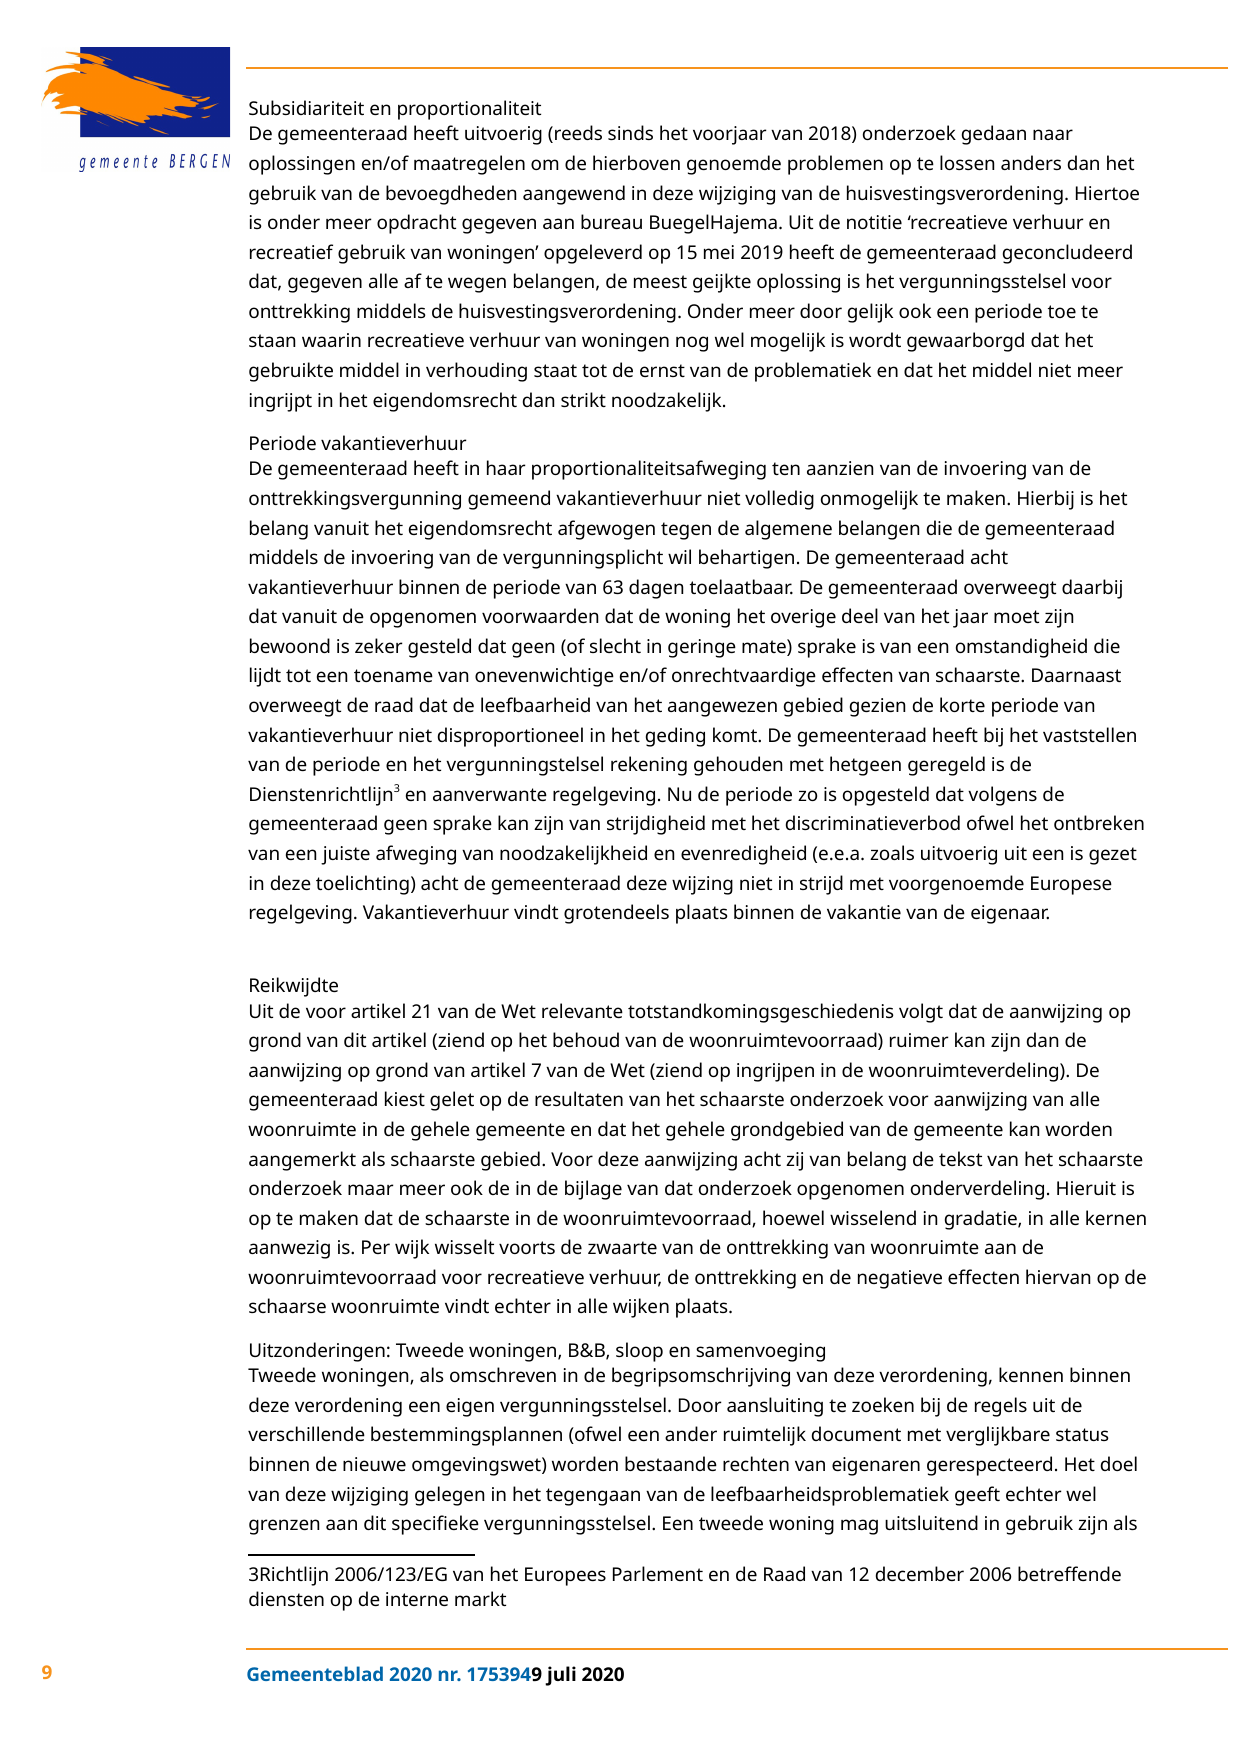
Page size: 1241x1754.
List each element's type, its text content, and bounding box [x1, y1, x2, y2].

text Tweede woningen, als omschreven in de begripsomschrijving van deze verordening, kennen binnen deze verordening een eigen vergunningsstelsel. Door aansluiting te zoeken bij de regels uit de verschillende bestemmingsplannen (ofwel een ander ruimtelijk document met verglijkbare status binnen de nieuwe omgevingswet) worden bestaande rechten van eigenaren gerespecteerd. Het doel van deze wijziging gelegen in het tegengaan van de leefbaarheidsproblematiek geeft echter wel grenzen aan dit specifieke vergunningsstelsel. Een tweede woning mag uitsluitend in gebruik zijn als [248, 1362, 1152, 1536]
text De gemeenteraad heeft in haar proportionaliteitsafweging ten aanzien van de invoering van de onttrekkingsvergunning gemeend vakantieverhuur niet volledig onmogelijk te maken. Hierbij is het belang vanuit het eigendomsrecht afgewogen tegen de algemene belangen die de gemeenteraad middels de invoering van de vergunningsplicht wil behartigen. De gemeenteraad acht vakantieverhuur binnen de periode van 63 dagen toelaatbaar. De gemeenteraad overweegt daarbij dat vanuit de opgenomen voorwaarden dat de woning het overige deel van het jaar moet zijn bewoond is zeker gesteld dat geen (of slecht in geringe mate) sprake is van een omstandigheid die lijdt tot een toename van onevenwichtige en/of onrechtvaardige effecten van schaarste. Daarnaast overweegt de raad dat de leefbaarheid van het aangewezen gebied gezien de korte periode van vakantieverhuur niet disproportioneel in het geding komt. De gemeenteraad heeft bij het vaststellen van de periode en het vergunningstelsel rekening gehouden met hetgeen geregeld is de Dienstenrichtlijn en aanverwante regelgeving. Nu de periode zo is opgesteld dat volgens de gemeenteraad geen sprake kan zijn van strijdigheid met het discriminatieverbod ofwel het ontbreken van een juiste afweging van noodzakelijkheid en evenredigheid (e.e.a. zoals uitvoerig uit een is gezet in deze toelichting) acht de gemeenteraad deze wijzing niet in strijd met voorgenoemde Europese regelgeving. Vakantieverhuur vindt grotendeels plaats binnen de vakantie van de eigenaar. [248, 456, 1152, 925]
text Reikwijdte [248, 972, 1152, 998]
text Subsidiariteit en proportionaliteit [248, 95, 1152, 121]
text Uit de voor artikel 21 van de Wet relevante totstandkomingsgeschiedenis volgt dat de aanwijzing op grond van dit artikel (ziend op het behoud van de woonruimtevoorraad) ruimer kan zijn dan de aanwijzing op grond van artikel 7 van de Wet (ziend op ingrijpen in de woonruimteverdeling). De gemeenteraad kiest gelet op de resultaten van het schaarste onderzoek voor aanwijzing van alle woonruimte in de gehele gemeente en dat het gehele grondgebied van de gemeente kan worden aangemerkt als schaarste gebied. Voor deze aanwijzing acht zij van belang de tekst van het schaarste onderzoek maar meer ook de in de bijlage van dat onderzoek opgenomen onderverdeling. Hieruit is op te maken dat de schaarste in de woonruimtevoorraad, hoewel wisselend in gradatie, in alle kernen aanwezig is. Per wijk wisselt voorts de zwaarte van de onttrekking van woonruimte aan de woonruimtevoorraad voor recreatieve verhuur, de onttrekking en de negatieve effecten hiervan op de schaarse woonruimte vindt echter in alle wijken plaats. [248, 998, 1152, 1319]
text De gemeenteraad heeft uitvoerig (reeds sinds het voorjaar van 2018) onderzoek gedaan naar oplossingen en/of maatregelen om de hierboven genoemde problemen op te lossen anders dan het gebruik van de bevoegdheden aangewend in deze wijziging van de huisvestingsverordening. Hiertoe is onder meer opdracht gegeven aan bureau BuegelHajema. Uit de notitie ‘recreatieve verhuur en recreatief gebruik van woningen’ opgeleverd op 15 mei 2019 heeft de gemeenteraad geconcludeerd dat, gegeven alle af te wegen belangen, de meest geijkte oplossing is het vergunningsstelsel voor onttrekking middels de huisvestingsverordening. Onder meer door gelijk ook een periode toe te staan waarin recreatieve verhuur van woningen nog wel mogelijk is wordt gewaarborgd dat het gebruikte middel in verhouding staat tot de ernst van de problematiek en dat het middel niet meer ingrijpt in het eigendomsrecht dan strikt noodzakelijk. [248, 121, 1152, 412]
text Richtlijn 2006/123/EG van het Europees Parlement en de Raad van 12 december 2006 betreffende diensten op de interne markt [248, 1561, 1152, 1612]
text Periode vakantieverhuur [248, 430, 1152, 456]
text Uitzonderingen: Tweede woningen, B&B, sloop en samenvoeging [248, 1337, 1152, 1362]
picture [41, 47, 231, 172]
